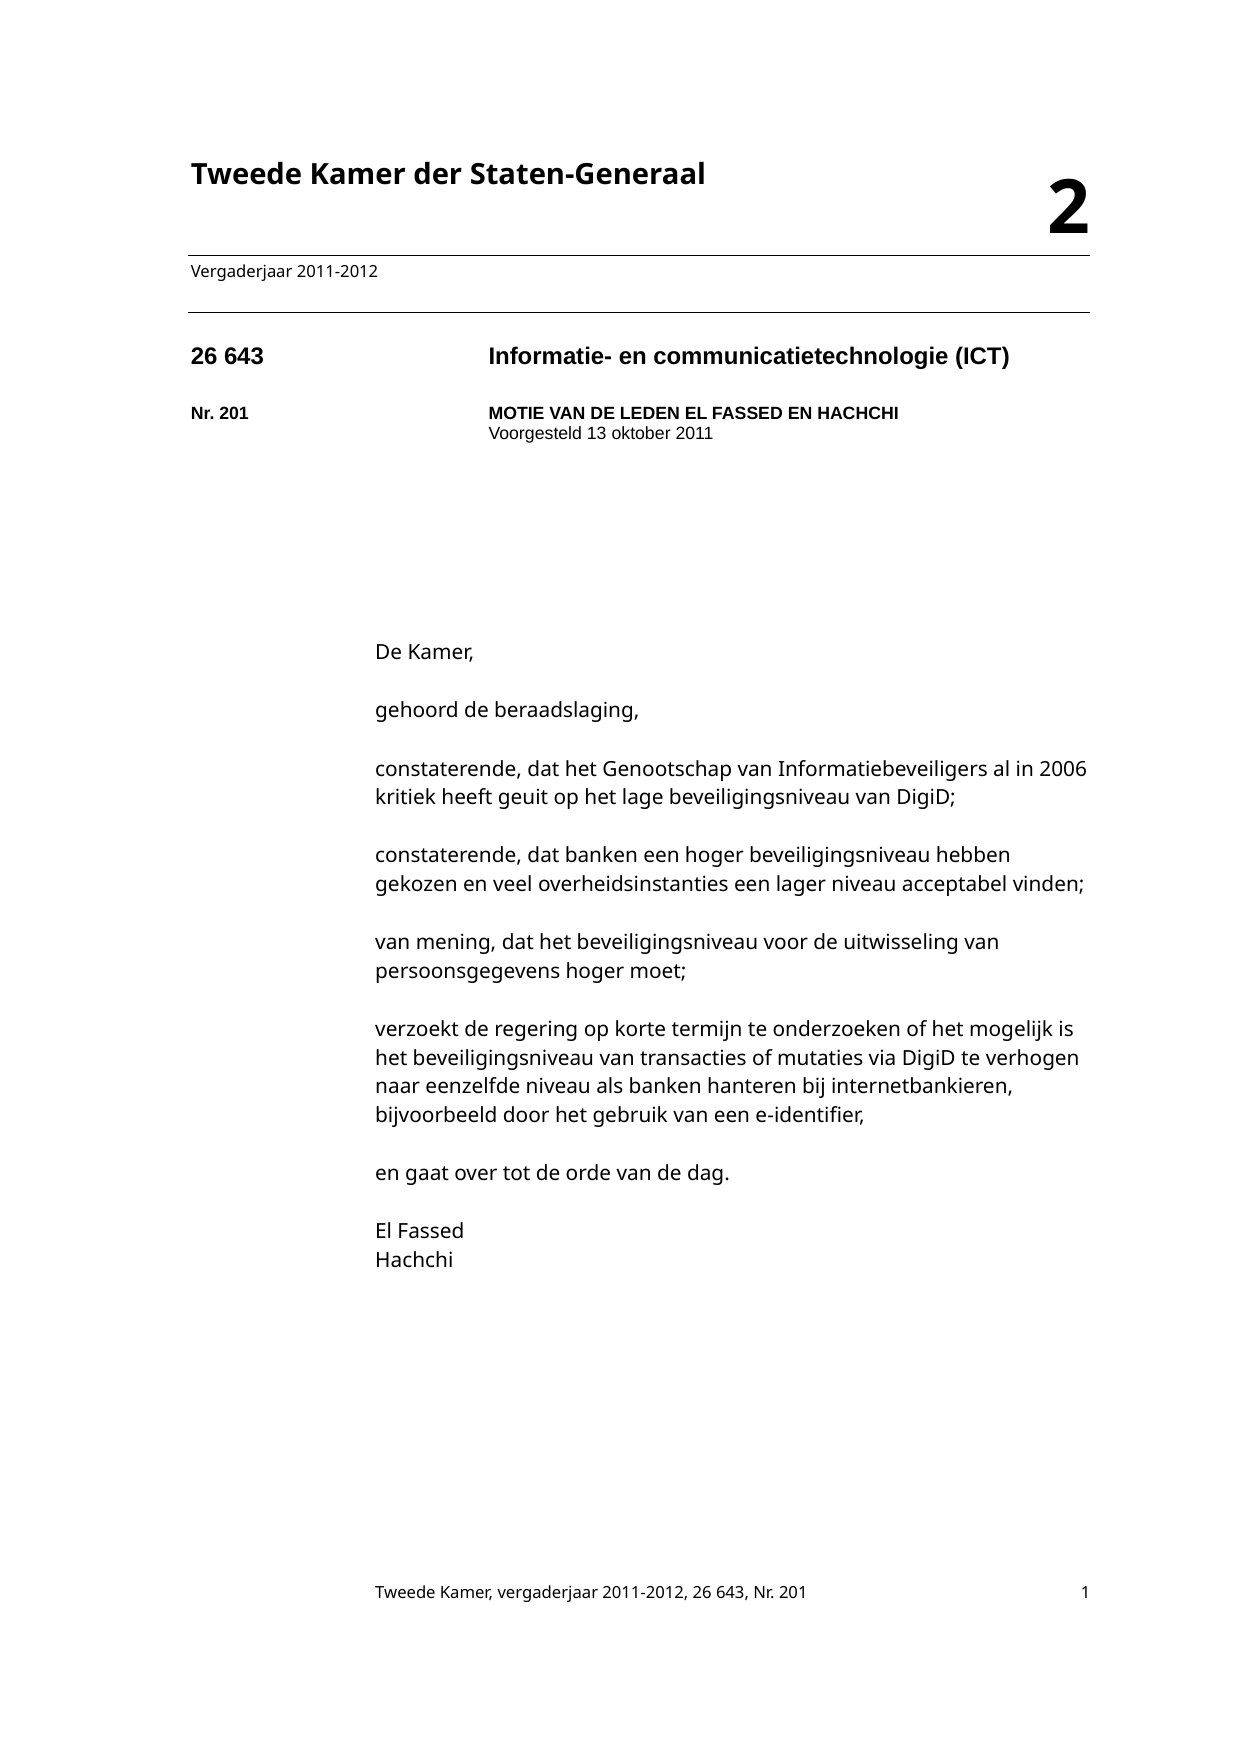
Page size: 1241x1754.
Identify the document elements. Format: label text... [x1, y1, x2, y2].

text verzoekt de regering op korte termijn te onderzoeken of het mogelijk is het beveiligingsniveau van transacties of mutaties via DigiD te verhogen naar eenzelfde niveau als banken hanteren bij internetbankieren, bijvoorbeeld door het gebruik van een e-identifier, [375, 1014, 1090, 1128]
text De Kamer, [375, 637, 1090, 665]
table_cell Vergaderjaar 2011-2012 [188, 256, 485, 312]
text El Fassed [375, 1217, 1090, 1245]
table_cell MOTIE VAN DE LEDEN EL FASSED EN HACHCHI Voorgesteld 13 oktober 2011 [485, 399, 1090, 518]
table_cell [188, 313, 485, 339]
table_cell [485, 313, 1090, 339]
text gehoord de beraadslaging, [375, 695, 1090, 724]
text en gaat over tot de orde van de dag. [375, 1158, 1090, 1187]
table_header 2 [910, 150, 1090, 255]
table_cell Nr. 201 [188, 399, 485, 518]
table_cell [485, 256, 1090, 312]
table_header Tweede Kamer der Staten-Generaal [188, 150, 909, 255]
text constaterende, dat banken een hoger beveiligingsniveau hebben gekozen en veel overheidsinstanties een lager niveau acceptabel vinden; [375, 841, 1090, 897]
text Hachchi [375, 1245, 1090, 1273]
text van mening, dat het beveiligingsniveau voor de uitwisseling van persoonsgegevens hoger moet; [375, 927, 1090, 984]
text constaterende, dat het Genootschap van Informatiebeveiligers al in 2006 kritiek heeft geuit op het lage beveiligingsniveau van DigiD; [375, 754, 1090, 811]
table_cell 26 643 [188, 339, 485, 399]
table_cell Informatie- en communicatietechnologie (ICT) [485, 339, 1090, 399]
